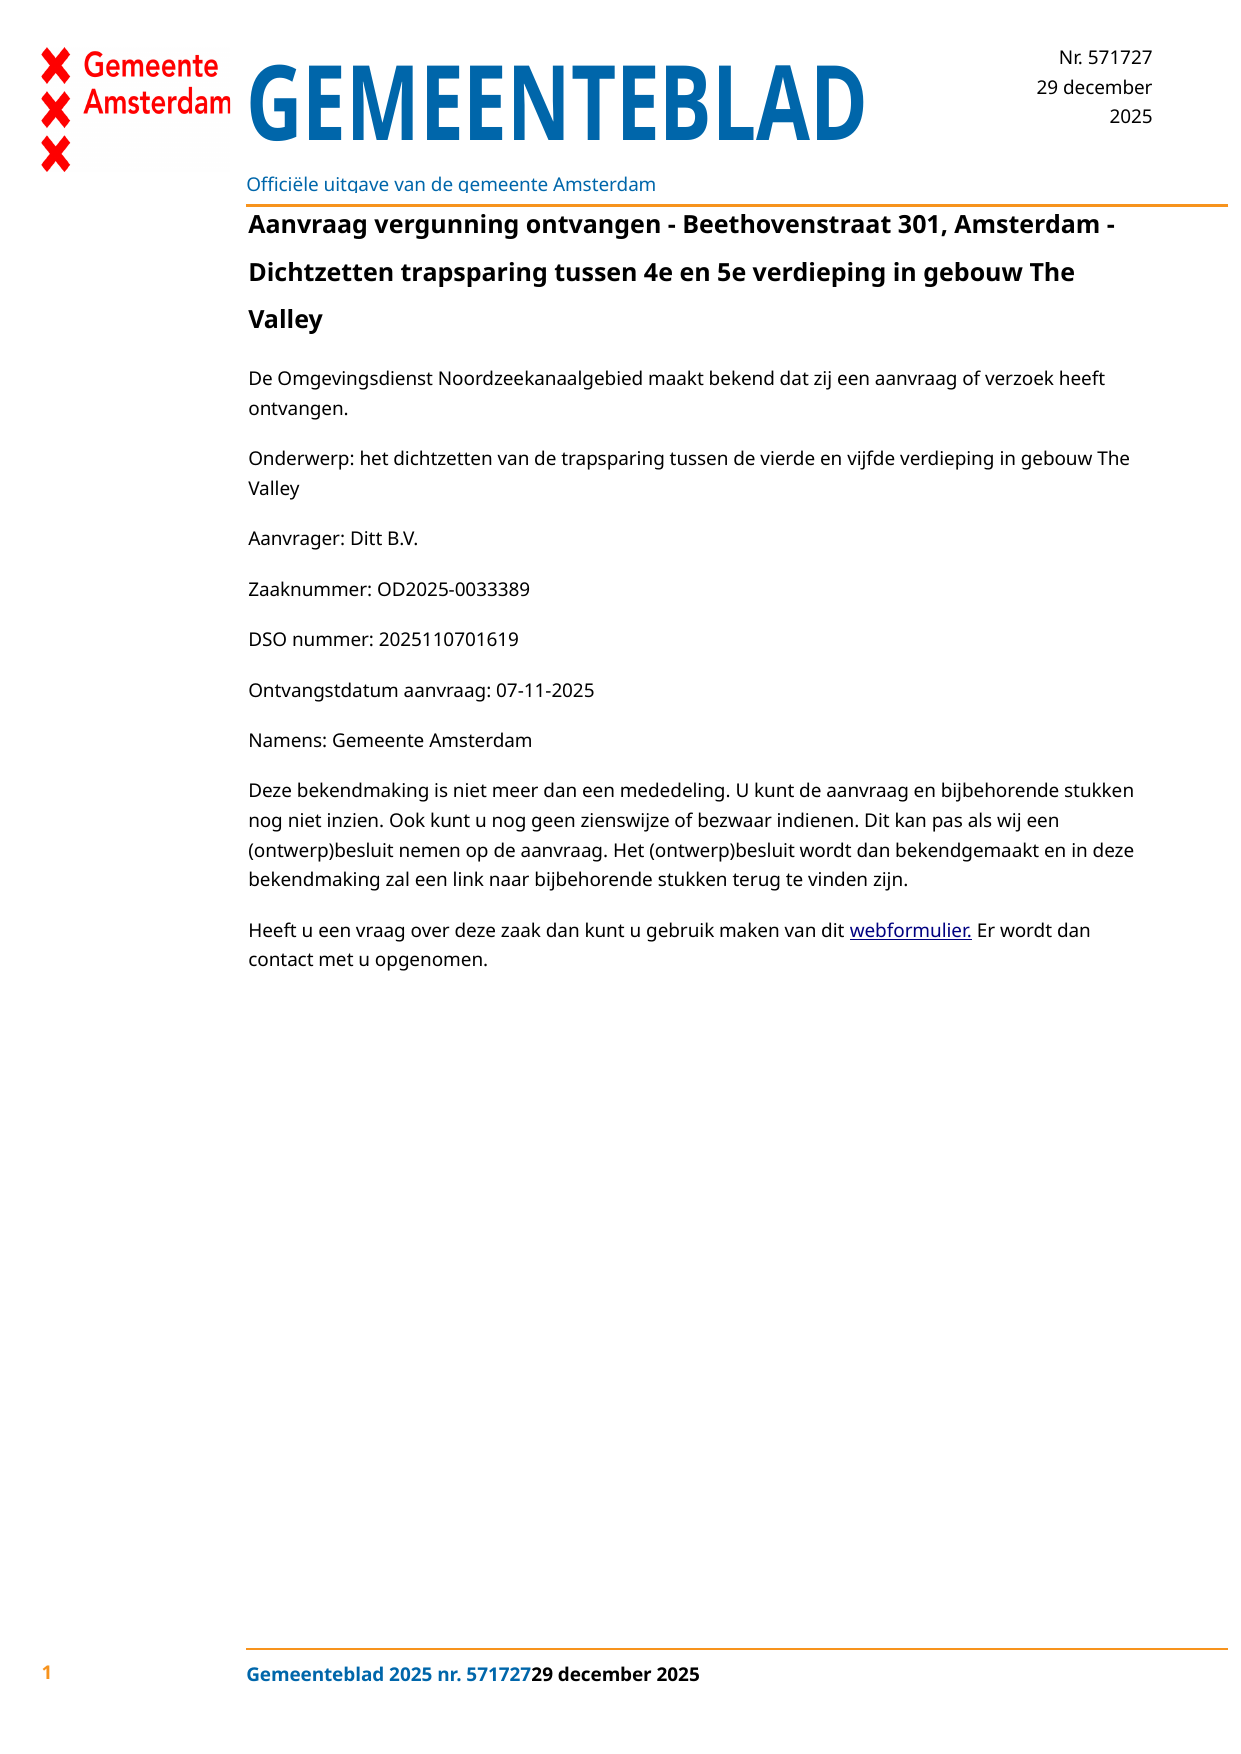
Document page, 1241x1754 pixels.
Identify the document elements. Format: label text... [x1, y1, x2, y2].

text Aanvrager: Ditt B.V. [248, 526, 1152, 551]
text Ontvangstdatum aanvraag: 07-11-2025 [248, 677, 1152, 702]
text Namens: Gemeente Amsterdam [248, 727, 1152, 753]
text Zaaknummer: OD2025-0033389 [248, 576, 1152, 602]
text Onderwerp: het dichtzetten van de trapsparing tussen de vierde en vijfde verdieping in gebouw The Valley [248, 446, 1152, 501]
text De Omgevingsdienst Noordzeekanaalgebied maakt bekend dat zij een aanvraag of verzoek heeft ontvangen. [248, 366, 1152, 421]
text DSO nummer: 2025110701619 [248, 626, 1152, 652]
text Deze bekendmaking is niet meer dan een mededeling. U kunt de aanvraag en bijbehorende stukken nog niet inzien. Ook kunt u nog geen zienswijze of bezwaar indienen. Dit kan pas als wij een (ontwerp)besluit nemen op de aanvraag. Het (ontwerp)besluit wordt dan bekendgemaakt en in deze bekendmaking zal een link naar bijbehorende stukken terug te vinden zijn. [248, 778, 1152, 892]
picture [41, 47, 231, 172]
text Aanvraag vergunning ontvangen - Beethovenstraat 301, Amsterdam - Dichtzetten trapsparing tussen 4e en 5e verdieping in gebouw The Valley [248, 207, 1152, 336]
text Heeft u een vraag over deze zaak dan kunt u gebruik maken van dit webformulier. Er wordt dan contact met u opgenomen. [248, 917, 1152, 972]
